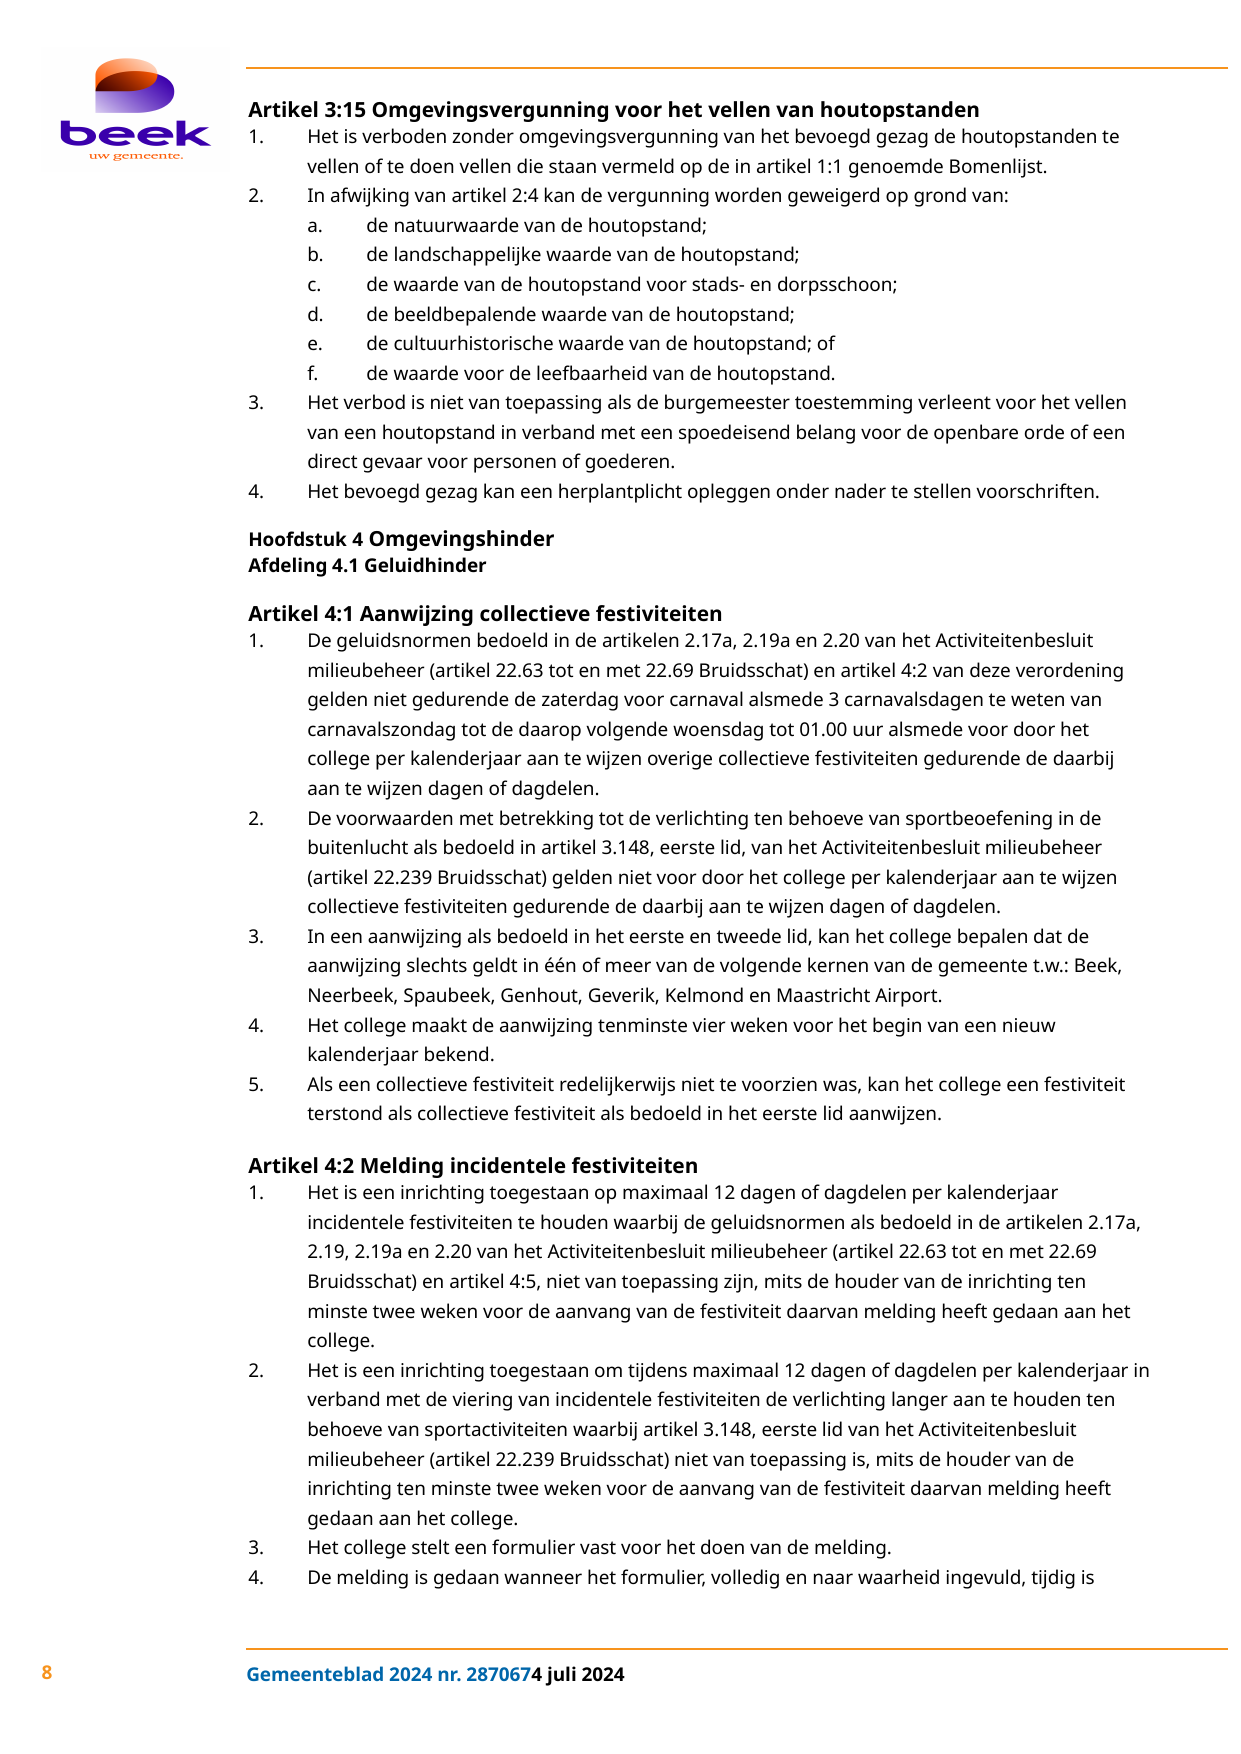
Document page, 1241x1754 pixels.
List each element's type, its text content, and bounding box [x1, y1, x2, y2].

list de cultuurhistorische waarde van de houtopstand; of [307, 330, 1152, 356]
list In afwijking van artikel 2:4 kan de vergunning worden geweigerd op grond van: [248, 182, 1152, 208]
list Als een collectieve festiviteit redelijkerwijs niet te voorzien was, kan het college een festiviteit terstond als collectieve festiviteit als bedoeld in het eerste lid aanwijzen. [248, 1071, 1152, 1126]
list Het verbod is niet van toepassing als de burgemeester toestemming verleent voor het vellen van een houtopstand in verband met een spoedeisend belang voor de openbare orde of een direct gevaar voor personen of goederen. [248, 389, 1152, 474]
list Het college maakt de aanwijzing tenminste vier weken voor het begin van een nieuw kalenderjaar bekend. [248, 1012, 1152, 1067]
text Afdeling 4.1 Geluidhinder [248, 552, 1152, 578]
text Artikel 4:2 Melding incidentele festiviteiten [248, 1151, 1152, 1179]
list In een aanwijzing als bedoeld in het eerste en tweede lid, kan het college bepalen dat de aanwijzing slechts geldt in één of meer van de volgende kernen van de gemeente t.w.: Beek, Neerbeek, Spaubeek, Genhout, Geverik, Kelmond en Maastricht Airport. [248, 923, 1152, 1008]
list Het is een inrichting toegestaan op maximaal 12 dagen of dagdelen per kalenderjaar incidentele festiviteiten te houden waarbij de geluidsnormen als bedoeld in de artikelen 2.17a, 2.19, 2.19a en 2.20 van het Activiteitenbesluit milieubeheer (artikel 22.63 tot en met 22.69 Bruidsschat) en artikel 4:5, niet van toepassing zijn, mits de houder van de inrichting ten minste twee weken voor de aanvang van de festiviteit daarvan melding heeft gedaan aan het college. [248, 1179, 1152, 1353]
list De melding is gedaan wanneer het formulier, volledig en naar waarheid ingevuld, tijdig is [248, 1564, 1152, 1590]
list Het is verboden zonder omgevingsvergunning van het bevoegd gezag de houtopstanden te vellen of te doen vellen die staan vermeld op de in artikel 1:1 genoemde Bomenlijst. [248, 123, 1152, 178]
text Artikel 4:1 Aanwijzing collectieve festiviteiten [248, 599, 1152, 627]
list de natuurwaarde van de houtopstand; [307, 212, 1152, 238]
list Het bevoegd gezag kan een herplantplicht opleggen onder nader te stellen voorschriften. [248, 478, 1152, 504]
list de waarde voor de leefbaarheid van de houtopstand. [307, 360, 1152, 386]
list De voorwaarden met betrekking tot de verlichting ten behoeve van sportbeoefening in de buitenlucht als bedoeld in artikel 3.148, eerste lid, van het Activiteitenbesluit milieubeheer (artikel 22.239 Bruidsschat) gelden niet voor door het college per kalenderjaar aan te wijzen collectieve festiviteiten gedurende de daarbij aan te wijzen dagen of dagdelen. [248, 805, 1152, 919]
list Het is een inrichting toegestaan om tijdens maximaal 12 dagen of dagdelen per kalenderjaar in verband met de viering van incidentele festiviteiten de verlichting langer aan te houden ten behoeve van sportactiviteiten waarbij artikel 3.148, eerste lid van het Activiteitenbesluit milieubeheer (artikel 22.239 Bruidsschat) niet van toepassing is, mits de houder van de inrichting ten minste twee weken voor de aanvang van de festiviteit daarvan melding heeft gedaan aan het college. [248, 1357, 1152, 1531]
list de landschappelijke waarde van de houtopstand; [307, 242, 1152, 267]
text Hoofdstuk 4 Omgevingshinder [248, 524, 1152, 552]
list de waarde van de houtopstand voor stads- en dorpsschoon; [307, 271, 1152, 297]
list Het college stelt een formulier vast voor het doen van de melding. [248, 1534, 1152, 1560]
text Artikel 3:15 Omgevingsvergunning voor het vellen van houtopstanden [248, 95, 1152, 123]
list De geluidsnormen bedoeld in de artikelen 2.17a, 2.19a en 2.20 van het Activiteitenbesluit milieubeheer (artikel 22.63 tot en met 22.69 Bruidsschat) en artikel 4:2 van deze verordening gelden niet gedurende de zaterdag voor carnaval alsmede 3 carnavalsdagen te weten van carnavalszondag tot de daarop volgende woensdag tot 01.00 uur alsmede voor door het college per kalenderjaar aan te wijzen overige collectieve festiviteiten gedurende de daarbij aan te wijzen dagen of dagdelen. [248, 627, 1152, 801]
picture [41, 47, 231, 172]
list de beeldbepalende waarde van de houtopstand; [307, 301, 1152, 326]
